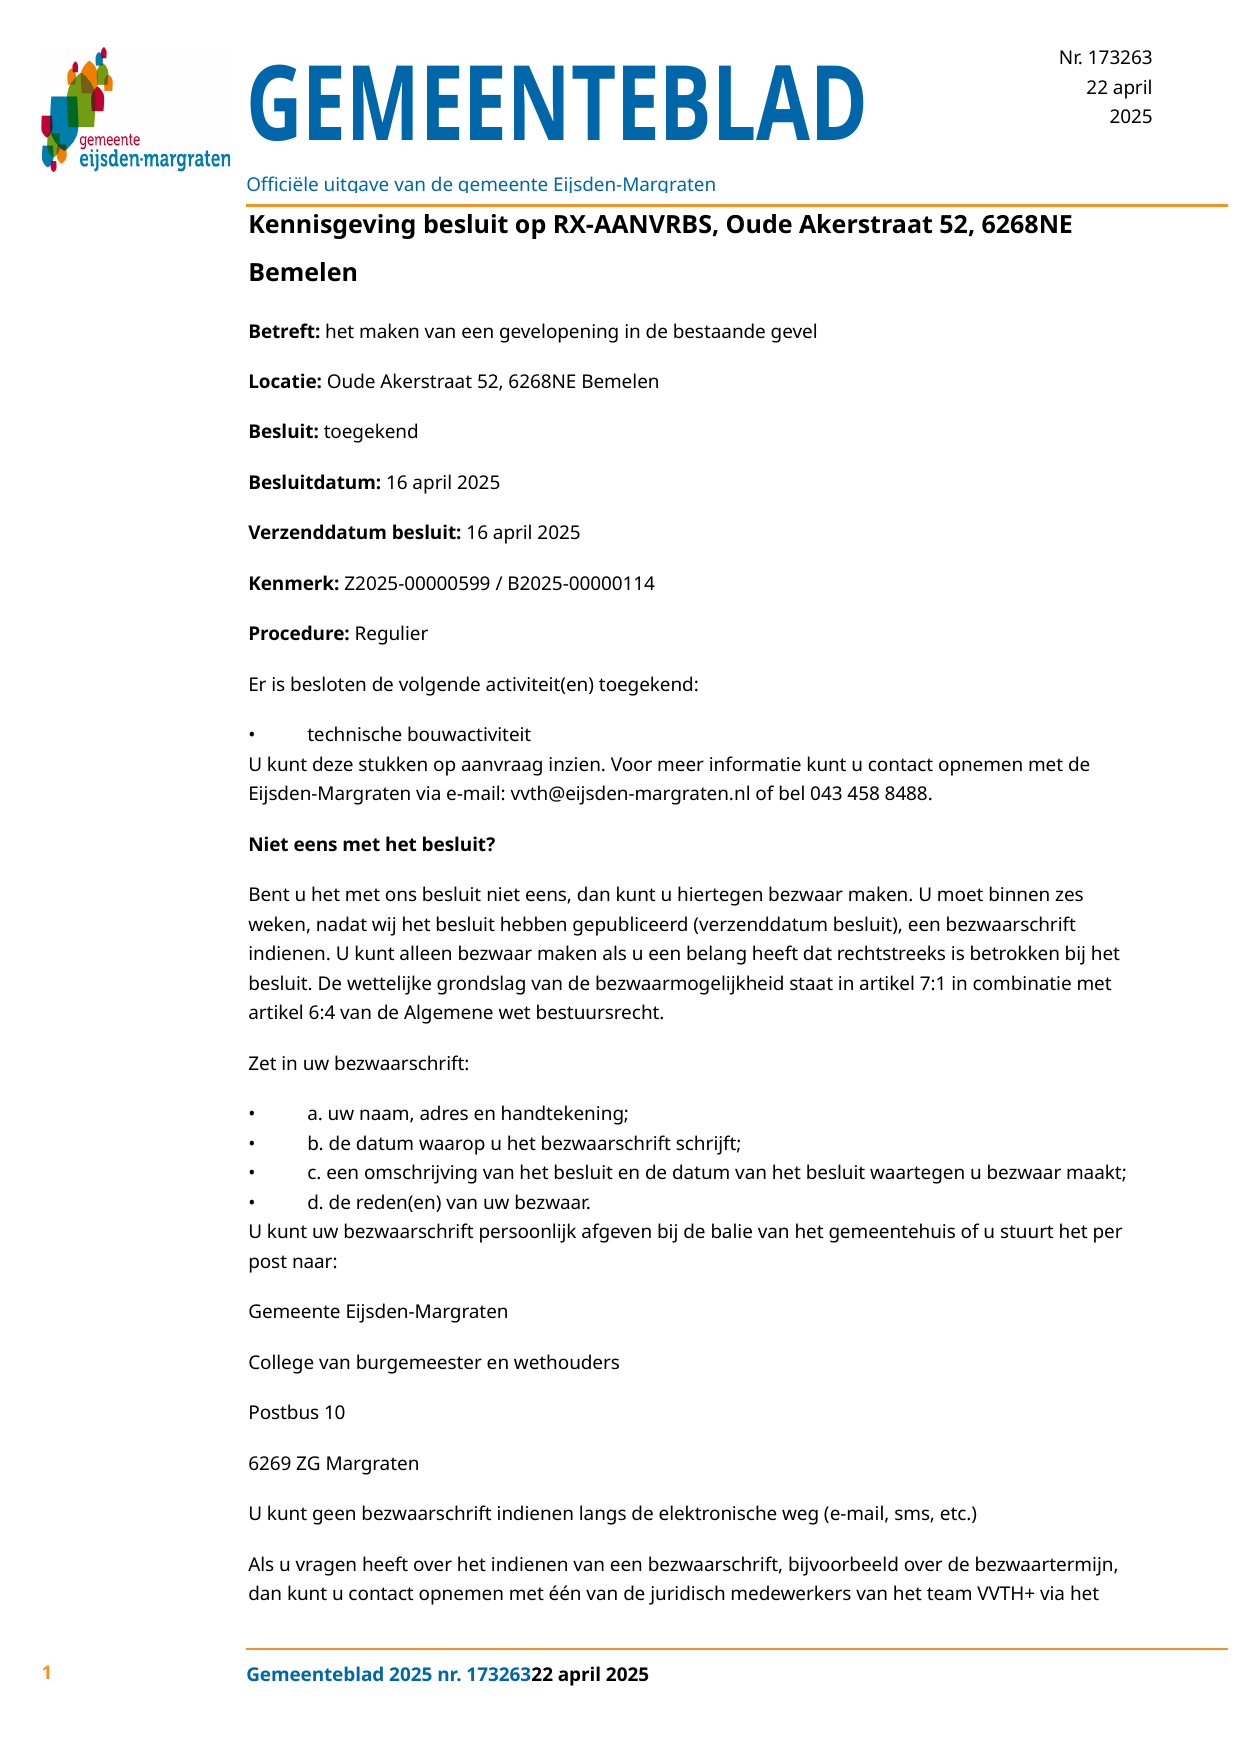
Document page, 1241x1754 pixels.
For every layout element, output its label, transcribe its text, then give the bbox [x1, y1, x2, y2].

text Kennisgeving besluit op RX-AANVRBS, Oude Akerstraat 52, 6268NE Bemelen [248, 207, 1152, 288]
text Bent u het met ons besluit niet eens, dan kunt u hiertegen bezwaar maken. U moet binnen zes weken, nadat wij het besluit hebben gepubliceerd (verzenddatum besluit), een bezwaarschrift indienen. U kunt alleen bezwaar maken als u een belang heeft dat rechtstreeks is betrokken bij het besluit. De wettelijke grondslag van de bezwaarmogelijkheid staat in artikel 7:1 in combinatie met artikel 6:4 van de Algemene wet bestuursrecht. [248, 881, 1152, 1025]
list c. een omschrijving van het besluit en de datum van het besluit waartegen u bezwaar maakt; [248, 1159, 1152, 1185]
text Betreft: het maken van een gevelopening in de bestaande gevel [248, 318, 1152, 344]
list b. de datum waarop u het bezwaarschrift schrijft; [248, 1130, 1152, 1156]
text Er is besloten de volgende activiteit(en) toegekend: [248, 671, 1152, 697]
text Besluit: toegekend [248, 419, 1152, 444]
list technische bouwactiviteit [248, 721, 1152, 747]
text Locatie: Oude Akerstraat 52, 6268NE Bemelen [248, 368, 1152, 394]
text Gemeente Eijsden-Margraten [248, 1299, 1152, 1324]
list d. de reden(en) van uw bezwaar. [248, 1189, 1152, 1215]
text Kenmerk: Z2025-00000599 / B2025-00000114 [248, 570, 1152, 596]
text U kunt uw bezwaarschrift persoonlijk afgeven bij de balie van het gemeentehuis of u stuurt het per post naar: [248, 1219, 1152, 1274]
text U kunt geen bezwaarschrift indienen langs de elektronische weg (e-mail, sms, etc.) [248, 1500, 1152, 1526]
text Niet eens met het besluit? [248, 831, 1152, 857]
picture [41, 47, 231, 172]
list a. uw naam, adres en handtekening; [248, 1100, 1152, 1126]
text Zet in uw bezwaarschrift: [248, 1050, 1152, 1076]
text Besluitdatum: 16 april 2025 [248, 469, 1152, 495]
text Postbus 10 [248, 1399, 1152, 1425]
text 6269 ZG Margraten [248, 1450, 1152, 1476]
text College van burgemeester en wethouders [248, 1349, 1152, 1375]
text Verzenddatum besluit: 16 april 2025 [248, 519, 1152, 545]
text Procedure: Regulier [248, 620, 1152, 646]
text U kunt deze stukken op aanvraag inzien. Voor meer informatie kunt u contact opnemen met de Eijsden-Margraten via e-mail: vvth@eijsden-margraten.nl of bel 043 458 8488. [248, 751, 1152, 806]
text Als u vragen heeft over het indienen van een bezwaarschrift, bijvoorbeeld over de bezwaartermijn, dan kunt u contact opnemen met één van de juridisch medewerkers van het team VVTH+ via het [248, 1551, 1152, 1606]
